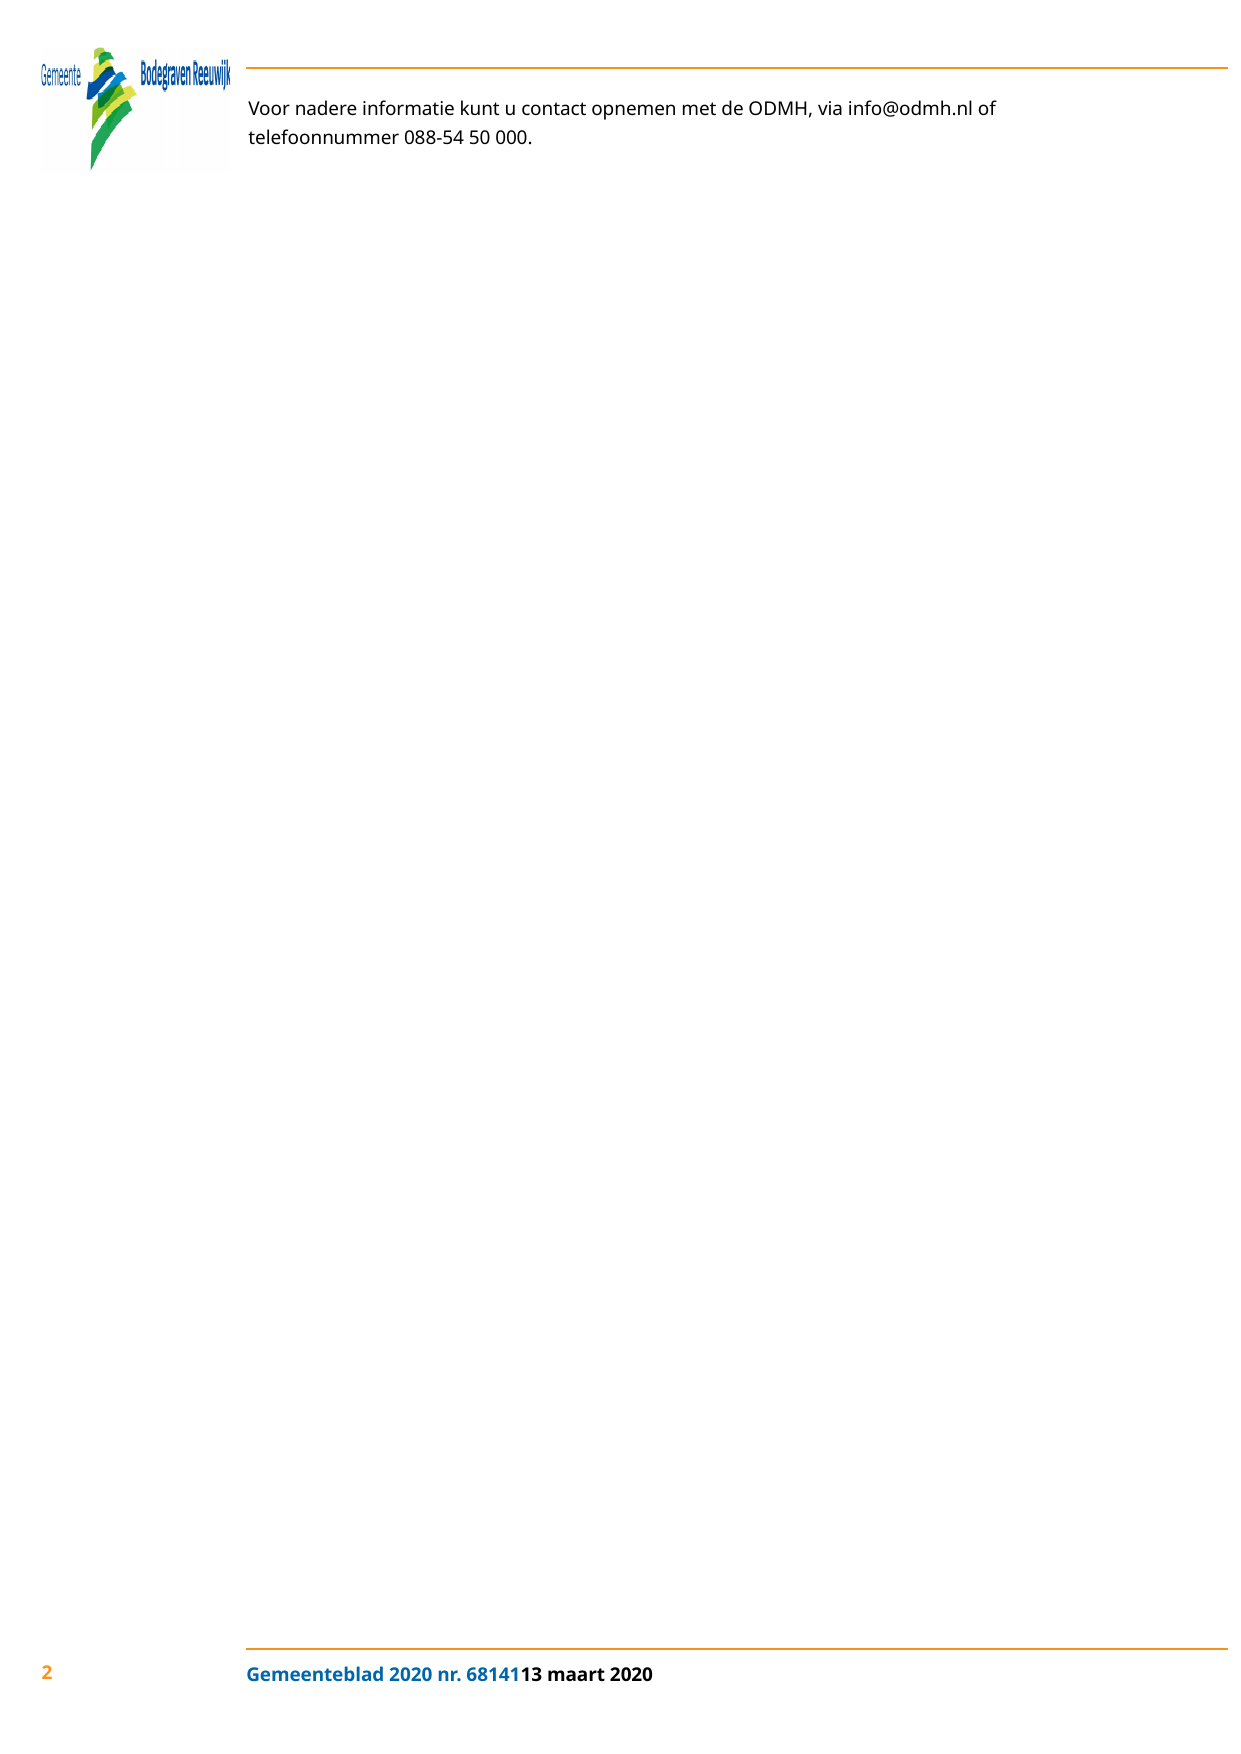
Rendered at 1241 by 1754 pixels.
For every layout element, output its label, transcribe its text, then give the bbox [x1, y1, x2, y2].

picture [41, 47, 231, 172]
text Voor nadere informatie kunt u contact opnemen met de ODMH, via info@odmh.nl of telefoonnummer 088-54 50 000. [248, 95, 1152, 150]
